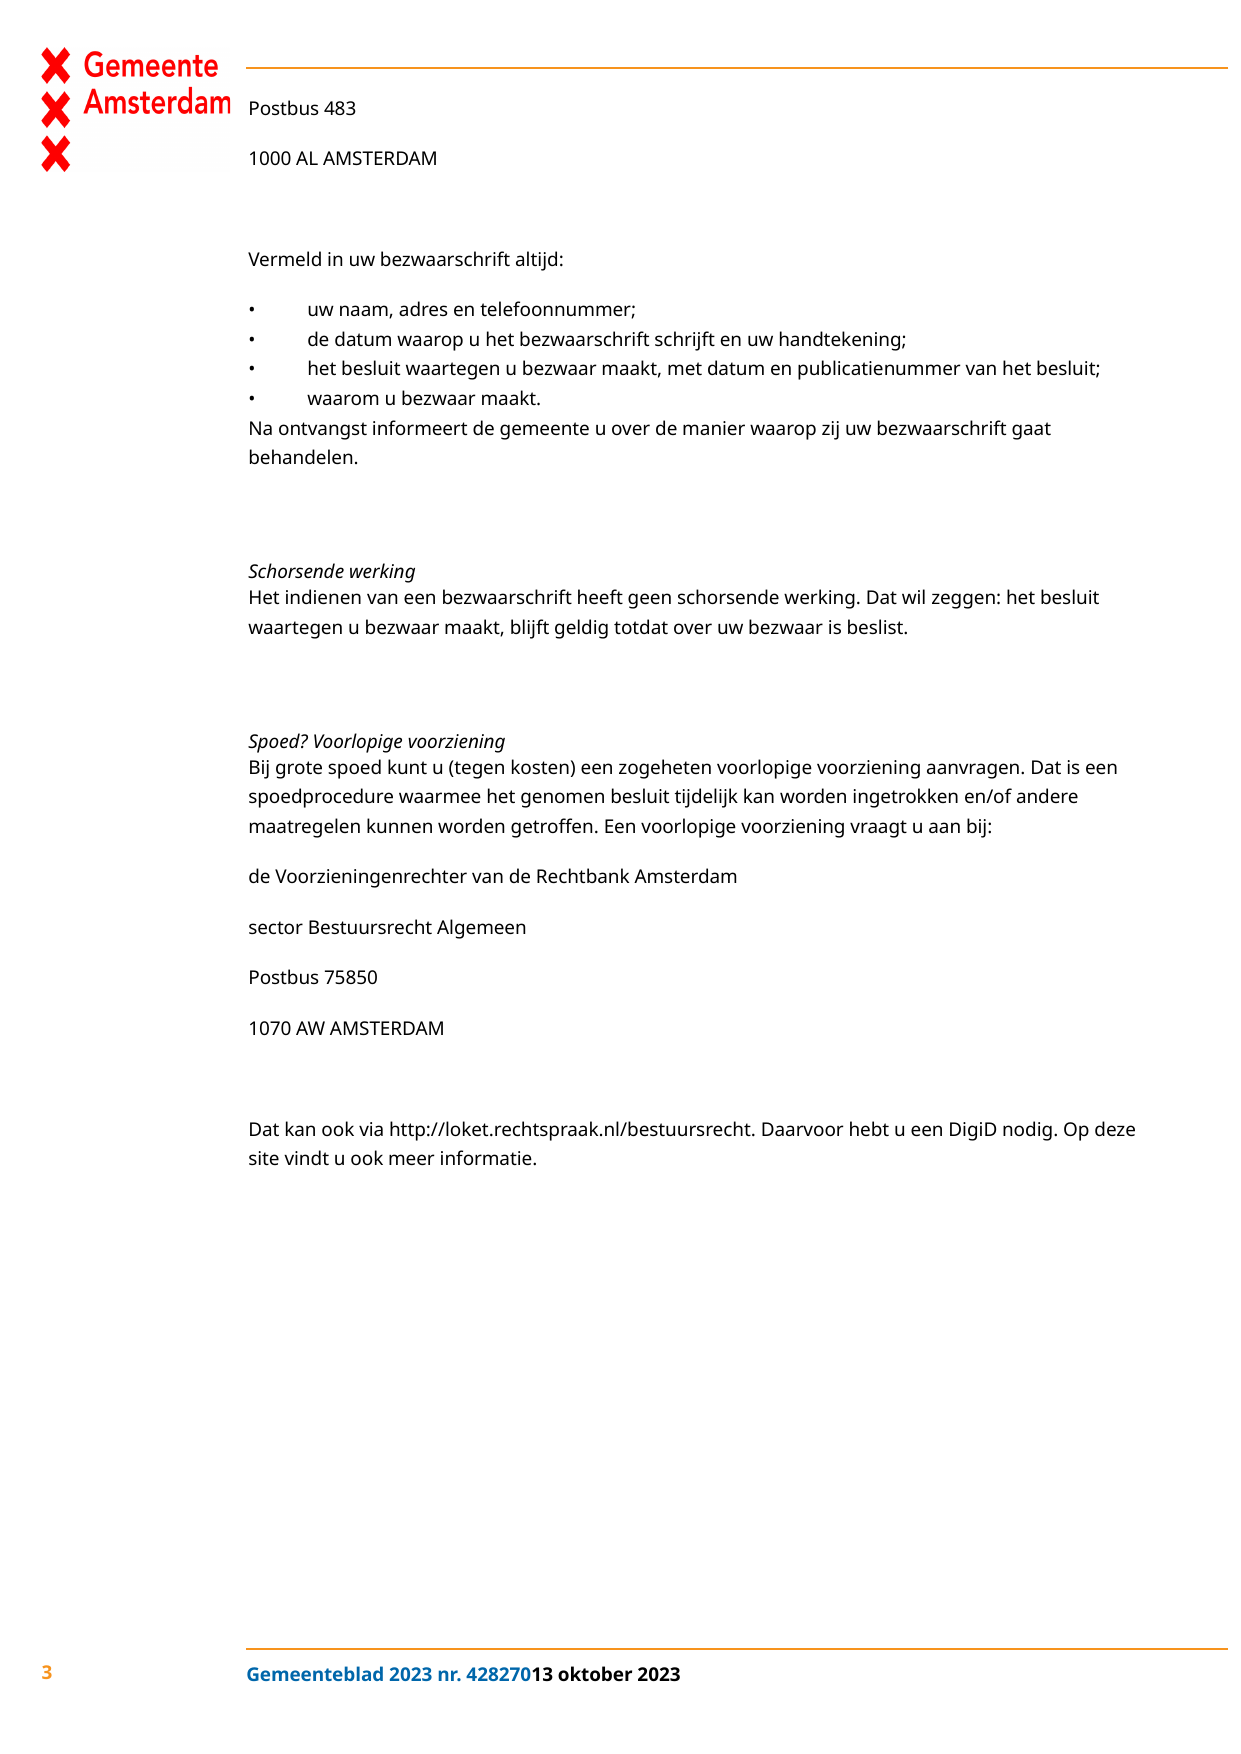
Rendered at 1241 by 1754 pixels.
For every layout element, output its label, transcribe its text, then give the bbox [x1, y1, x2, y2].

list uw naam, adres en telefoonnummer; [248, 296, 1152, 322]
picture [41, 47, 231, 172]
list de datum waarop u het bezwaarschrift schrijft en uw handtekening; [248, 326, 1152, 352]
text Het indienen van een bezwaarschrift heeft geen schorsende werking. Dat wil zeggen: het besluit waartegen u bezwaar maakt, blijft geldig totdat over uw bezwaar is beslist. [248, 584, 1152, 640]
text Schorsende werking [248, 559, 1152, 584]
text Postbus 75850 [248, 964, 1152, 990]
text Vermeld in uw bezwaarschrift altijd: [248, 246, 1152, 272]
text Spoed? Voorlopige voorziening [248, 728, 1152, 754]
list het besluit waartegen u bezwaar maakt, met datum en publicatienummer van het besluit; [248, 356, 1152, 381]
text Bij grote spoed kunt u (tegen kosten) een zogeheten voorlopige voorziening aanvragen. Dat is een spoedprocedure waarmee het genomen besluit tijdelijk kan worden ingetrokken en/of andere maatregelen kunnen worden getroffen. Een voorlopige voorziening vraagt u aan bij: [248, 754, 1152, 839]
text de Voorzieningenrechter van de Rechtbank Amsterdam [248, 864, 1152, 889]
text 1000 AL AMSTERDAM [248, 145, 1152, 171]
text Na ontvangst informeert de gemeente u over de manier waarop zij uw bezwaarschrift gaat behandelen. [248, 415, 1152, 470]
text 1070 AW AMSTERDAM [248, 1015, 1152, 1041]
list waarom u bezwaar maakt. [248, 385, 1152, 411]
text sector Bestuursrecht Algemeen [248, 914, 1152, 940]
text Dat kan ook via http://loket.rechtspraak.nl/bestuursrecht. Daarvoor hebt u een DigiD nodig. Op deze site vindt u ook meer informatie. [248, 1116, 1152, 1171]
text Postbus 483 [248, 95, 1152, 121]
